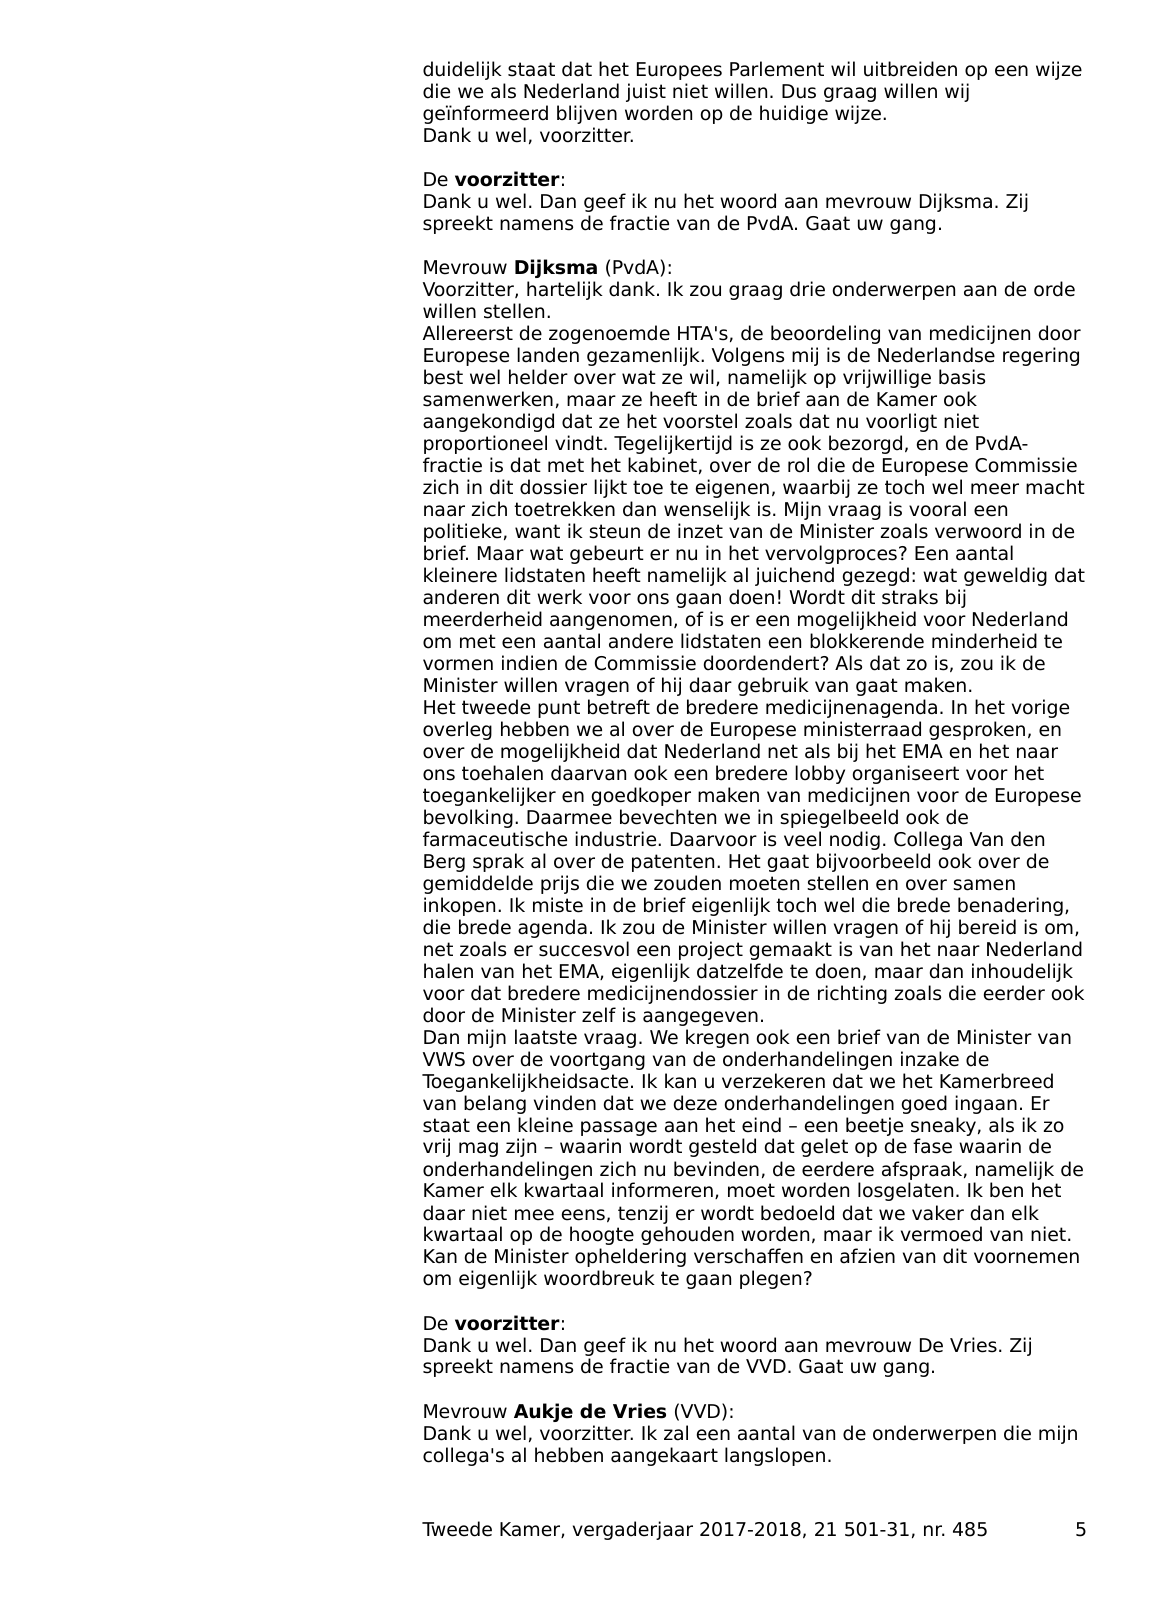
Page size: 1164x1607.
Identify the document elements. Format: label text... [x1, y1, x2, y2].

text De voorzitter: [422, 1312, 1087, 1334]
text duidelijk staat dat het Europees Parlement wil uitbreiden op een wijze die we als Nederland juist niet willen. Dus graag willen wij geïnformeerd blijven worden op de huidige wijze. [422, 59, 1087, 125]
text Allereerst de zogenoemde HTA's, de beoordeling van medicijnen door Europese landen gezamenlijk. Volgens mij is de Nederlandse regering best wel helder over wat ze wil, namelijk op vrijwillige basis samenwerken, maar ze heeft in de brief aan de Kamer ook aangekondigd dat ze het voorstel zoals dat nu voorligt niet proportioneel vindt. Tegelijkertijd is ze ook bezorgd, en de PvdA-fractie is dat met het kabinet, over de rol die de Europese Commissie zich in dit dossier lijkt toe te eigenen, waarbij ze toch wel meer macht naar zich toetrekken dan wenselijk is. Mijn vraag is vooral een politieke, want ik steun de inzet van de Minister zoals verwoord in de brief. Maar wat gebeurt er nu in het vervolgproces? Een aantal kleinere lidstaten heeft namelijk al juichend gezegd: wat geweldig dat anderen dit werk voor ons gaan doen! Wordt dit straks bij meerderheid aangenomen, of is er een mogelijkheid voor Nederland om met een aantal andere lidstaten een blokkerende minderheid te vormen indien de Commissie doordendert? Als dat zo is, zou ik de Minister willen vragen of hij daar gebruik van gaat maken. [422, 323, 1087, 697]
text Het tweede punt betreft de bredere medicijnenagenda. In het vorige overleg hebben we al over de Europese ministerraad gesproken, en over de mogelijkheid dat Nederland net als bij het EMA en het naar ons toehalen daarvan ook een bredere lobby organiseert voor het toegankelijker en goedkoper maken van medicijnen voor de Europese bevolking. Daarmee bevechten we in spiegelbeeld ook de farmaceutische industrie. Daarvoor is veel nodig. Collega Van den Berg sprak al over de patenten. Het gaat bijvoorbeeld ook over de gemiddelde prijs die we zouden moeten stellen en over samen inkopen. Ik miste in de brief eigenlijk toch wel die brede benadering, die brede agenda. Ik zou de Minister willen vragen of hij bereid is om, net zoals er succesvol een project gemaakt is van het naar Nederland halen van het EMA, eigenlijk datzelfde te doen, maar dan inhoudelijk voor dat bredere medicijnendossier in de richting zoals die eerder ook door de Minister zelf is aangegeven. [422, 697, 1087, 1027]
text Mevrouw Dijksma (PvdA): [422, 257, 1087, 279]
text De voorzitter: [422, 169, 1087, 191]
text Dank u wel, voorzitter. [422, 125, 1087, 147]
text Dank u wel. Dan geef ik nu het woord aan mevrouw Dijksma. Zij spreekt namens de fractie van de PvdA. Gaat uw gang. [422, 191, 1087, 235]
text Mevrouw Aukje de Vries (VVD): [422, 1401, 1087, 1423]
text Dan mijn laatste vraag. We kregen ook een brief van de Minister van VWS over de voortgang van de onderhandelingen inzake de Toegankelijkheidsacte. Ik kan u verzekeren dat we het Kamerbreed van belang vinden dat we deze onderhandelingen goed ingaan. Er staat een kleine passage aan het eind – een beetje sneaky, als ik zo vrij mag zijn – waarin wordt gesteld dat gelet op de fase waarin de onderhandelingen zich nu bevinden, de eerdere afspraak, namelijk de Kamer elk kwartaal informeren, moet worden losgelaten. Ik ben het daar niet mee eens, tenzij er wordt bedoeld dat we vaker dan elk kwartaal op de hoogte gehouden worden, maar ik vermoed van niet. Kan de Minister opheldering verschaffen en afzien van dit voornemen om eigenlijk woordbreuk te gaan plegen? [422, 1027, 1087, 1290]
text Voorzitter, hartelijk dank. Ik zou graag drie onderwerpen aan de orde willen stellen. [422, 279, 1087, 323]
text Dank u wel, voorzitter. Ik zal een aantal van de onderwerpen die mijn collega's al hebben aangekaart langslopen. [422, 1423, 1087, 1467]
text Dank u wel. Dan geef ik nu het woord aan mevrouw De Vries. Zij spreekt namens de fractie van de VVD. Gaat uw gang. [422, 1334, 1087, 1378]
